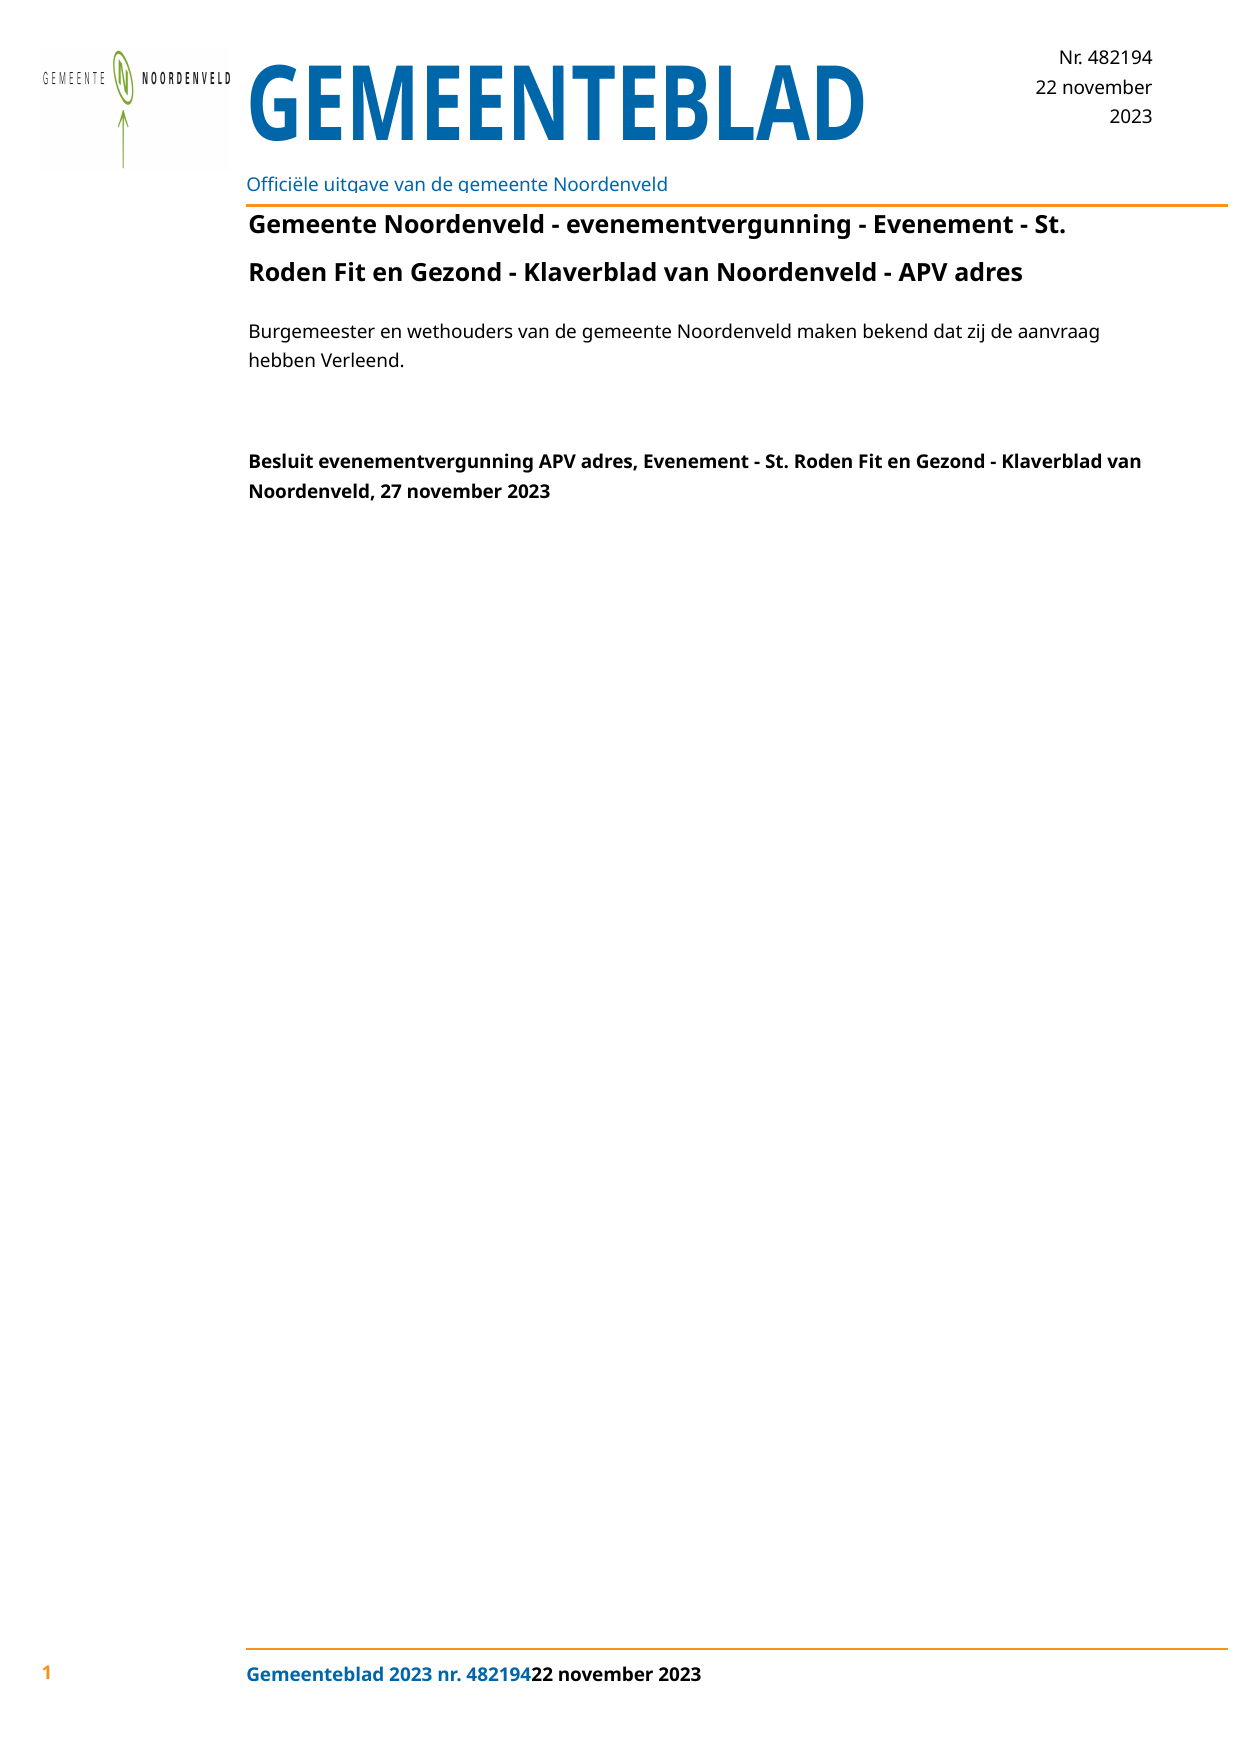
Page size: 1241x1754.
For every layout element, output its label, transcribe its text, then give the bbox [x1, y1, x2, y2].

text Burgemeester en wethouders van de gemeente Noordenveld maken bekend dat zij de aanvraag hebben Verleend. [248, 318, 1152, 373]
text Besluit evenementvergunning APV adres, Evenement - St. Roden Fit en Gezond - Klaverblad van Noordenveld, 27 november 2023 [248, 448, 1152, 504]
picture [41, 47, 231, 172]
text Gemeente Noordenveld - evenementvergunning - Evenement - St. Roden Fit en Gezond - Klaverblad van Noordenveld - APV adres [248, 207, 1152, 288]
